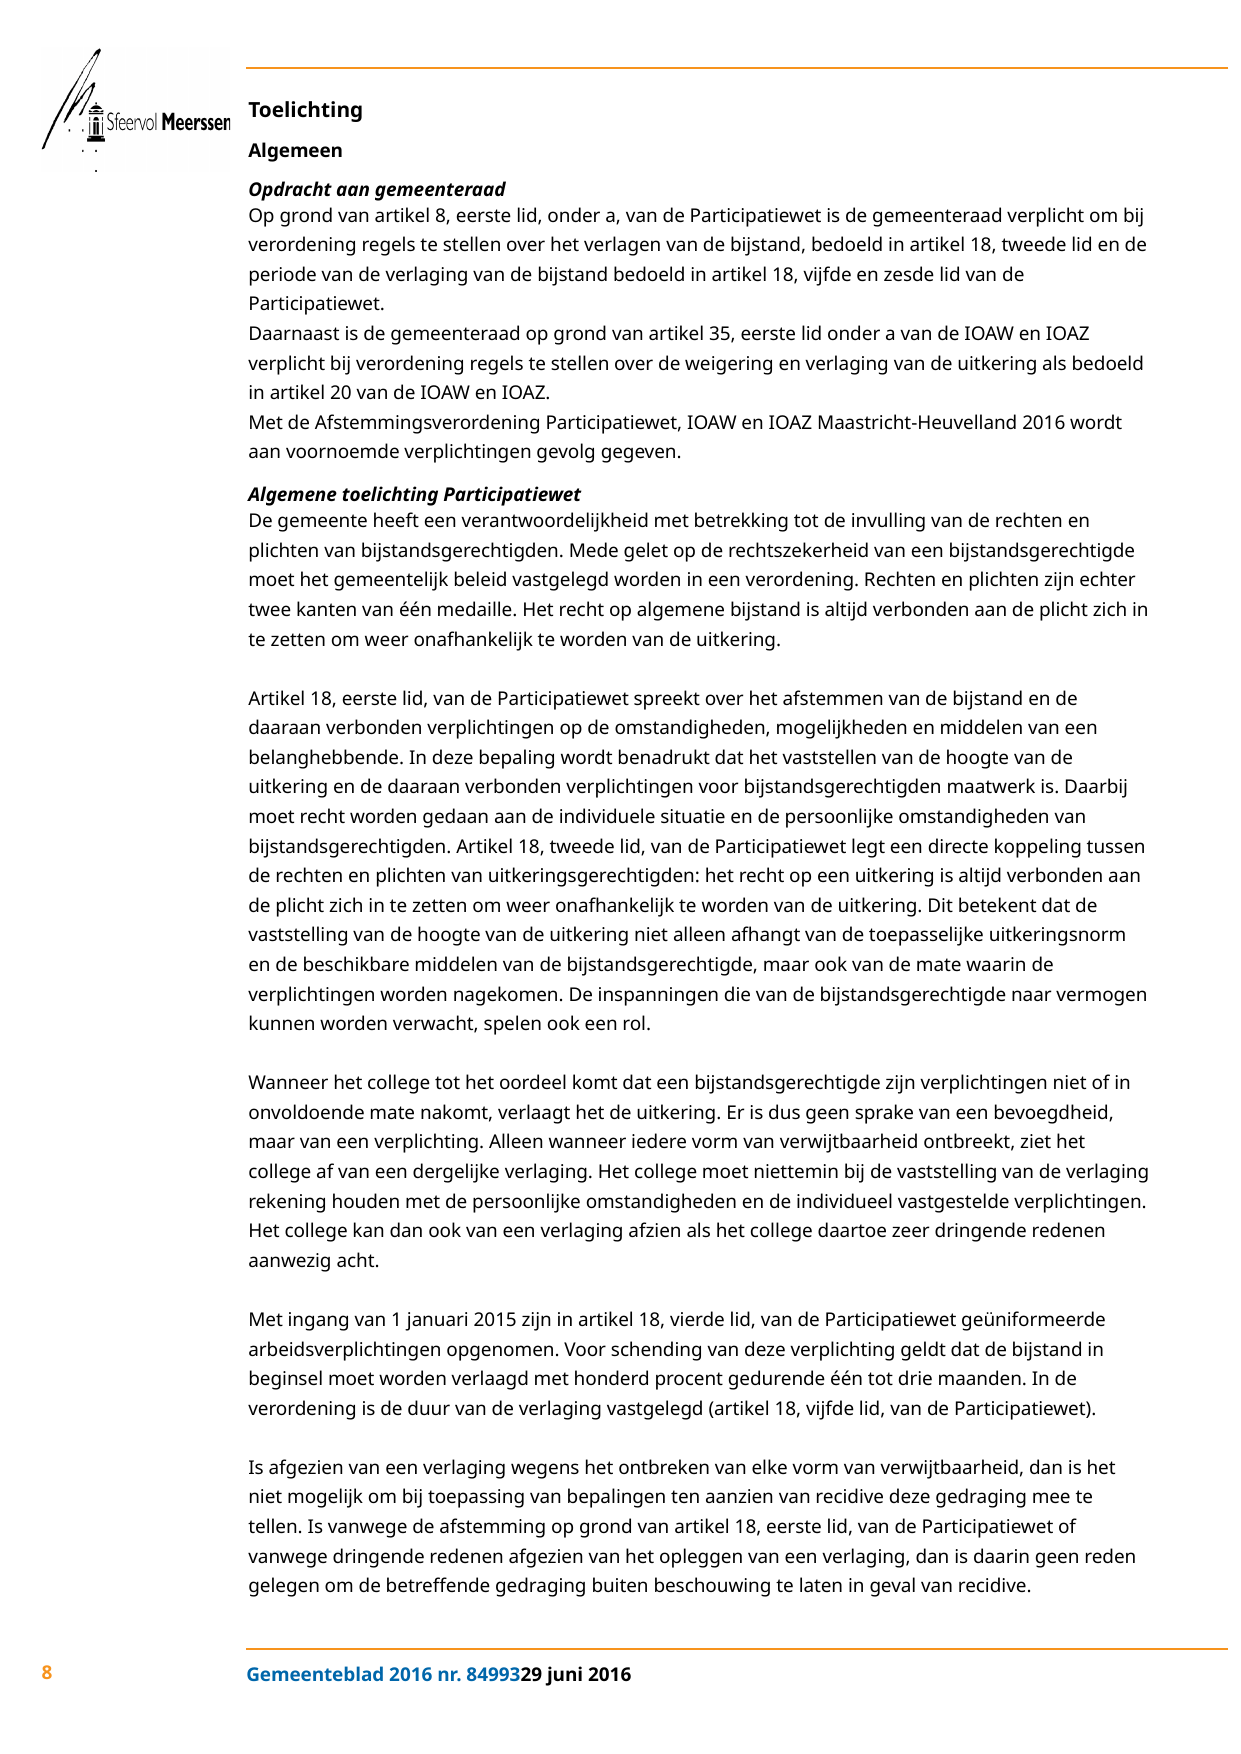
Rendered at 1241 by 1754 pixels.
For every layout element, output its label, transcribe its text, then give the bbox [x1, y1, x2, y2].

text Op grond van artikel 8, eerste lid, onder a, van de Participatiewet is de gemeenteraad verplicht om bij verordening regels te stellen over het verlagen van de bijstand, bedoeld in artikel 18, tweede lid en de periode van de verlaging van de bijstand bedoeld in artikel 18, vijfde en zesde lid van de Participatiewet. [248, 202, 1152, 316]
text Wanneer het college tot het oordeel komt dat een bijstandsgerechtigde zijn verplichtingen niet of in onvoldoende mate nakomt, verlaagt het de uitkering. Er is dus geen sprake van een bevoegdheid, maar van een verplichting. Alleen wanneer iedere vorm van verwijtbaarheid ontbreekt, ziet het college af van een dergelijke verlaging. Het college moet niettemin bij de vaststelling van de verlaging rekening houden met de persoonlijke omstandigheden en de individueel vastgestelde verplichtingen. Het college kan dan ook van een verlaging afzien als het college daartoe zeer dringende redenen aanwezig acht. [248, 1069, 1152, 1273]
text Artikel 18, eerste lid, van de Participatiewet spreekt over het afstemmen van de bijstand en de daaraan verbonden verplichtingen op de omstandigheden, mogelijkheden en middelen van een belanghebbende. In deze bepaling wordt benadrukt dat het vaststellen van de hoogte van de uitkering en de daaraan verbonden verplichtingen voor bijstandsgerechtigden maatwerk is. Daarbij moet recht worden gedaan aan de individuele situatie en de persoonlijke omstandigheden van bijstandsgerechtigden. Artikel 18, tweede lid, van de Participatiewet legt een directe koppeling tussen de rechten en plichten van uitkeringsgerechtigden: het recht op een uitkering is altijd verbonden aan de plicht zich in te zetten om weer onafhankelijk te worden van de uitkering. Dit betekent dat de vaststelling van de hoogte van de uitkering niet alleen afhangt van de toepasselijke uitkeringsnorm en de beschikbare middelen van de bijstandsgerechtigde, maar ook van de mate waarin de verplichtingen worden nagekomen. De inspanningen die van de bijstandsgerechtigde naar vermogen kunnen worden verwacht, spelen ook een rol. [248, 685, 1152, 1036]
text De gemeente heeft een verantwoordelijkheid met betrekking tot de invulling van de rechten en plichten van bijstandsgerechtigden. Mede gelet op de rechtszekerheid van een bijstandsgerechtigde moet het gemeentelijk beleid vastgelegd worden in een verordening. Rechten en plichten zijn echter twee kanten van één medaille. Het recht op algemene bijstand is altijd verbonden aan de plicht zich in te zetten om weer onafhankelijk te worden van de uitkering. [248, 507, 1152, 651]
text Daarnaast is de gemeenteraad op grond van artikel 35, eerste lid onder a van de IOAW en IOAZ verplicht bij verordening regels te stellen over de weigering en verlaging van de uitkering als bedoeld in artikel 20 van de IOAW en IOAZ. [248, 320, 1152, 405]
picture [41, 47, 231, 172]
text Met de Afstemmingsverordening Participatiewet, IOAW en IOAZ Maastricht-Heuvelland 2016 wordt aan voornoemde verplichtingen gevolg gegeven. [248, 409, 1152, 464]
text Opdracht aan gemeenteraad [248, 176, 1152, 202]
text Toelichting [248, 95, 1152, 123]
text Algemene toelichting Participatiewet [248, 482, 1152, 507]
text Algemeen [248, 137, 1152, 163]
text Met ingang van 1 januari 2015 zijn in artikel 18, vierde lid, van de Participatiewet geüniformeerde arbeidsverplichtingen opgenomen. Voor schending van deze verplichting geldt dat de bijstand in beginsel moet worden verlaagd met honderd procent gedurende één tot drie maanden. In de verordening is de duur van de verlaging vastgelegd (artikel 18, vijfde lid, van de Participatiewet). [248, 1306, 1152, 1421]
text Is afgezien van een verlaging wegens het ontbreken van elke vorm van verwijtbaarheid, dan is het niet mogelijk om bij toepassing van bepalingen ten aanzien van recidive deze gedraging mee te tellen. Is vanwege de afstemming op grond van artikel 18, eerste lid, van de Participatiewet of vanwege dringende redenen afgezien van het opleggen van een verlaging, dan is daarin geen reden gelegen om de betreffende gedraging buiten beschouwing te laten in geval van recidive. [248, 1454, 1152, 1598]
